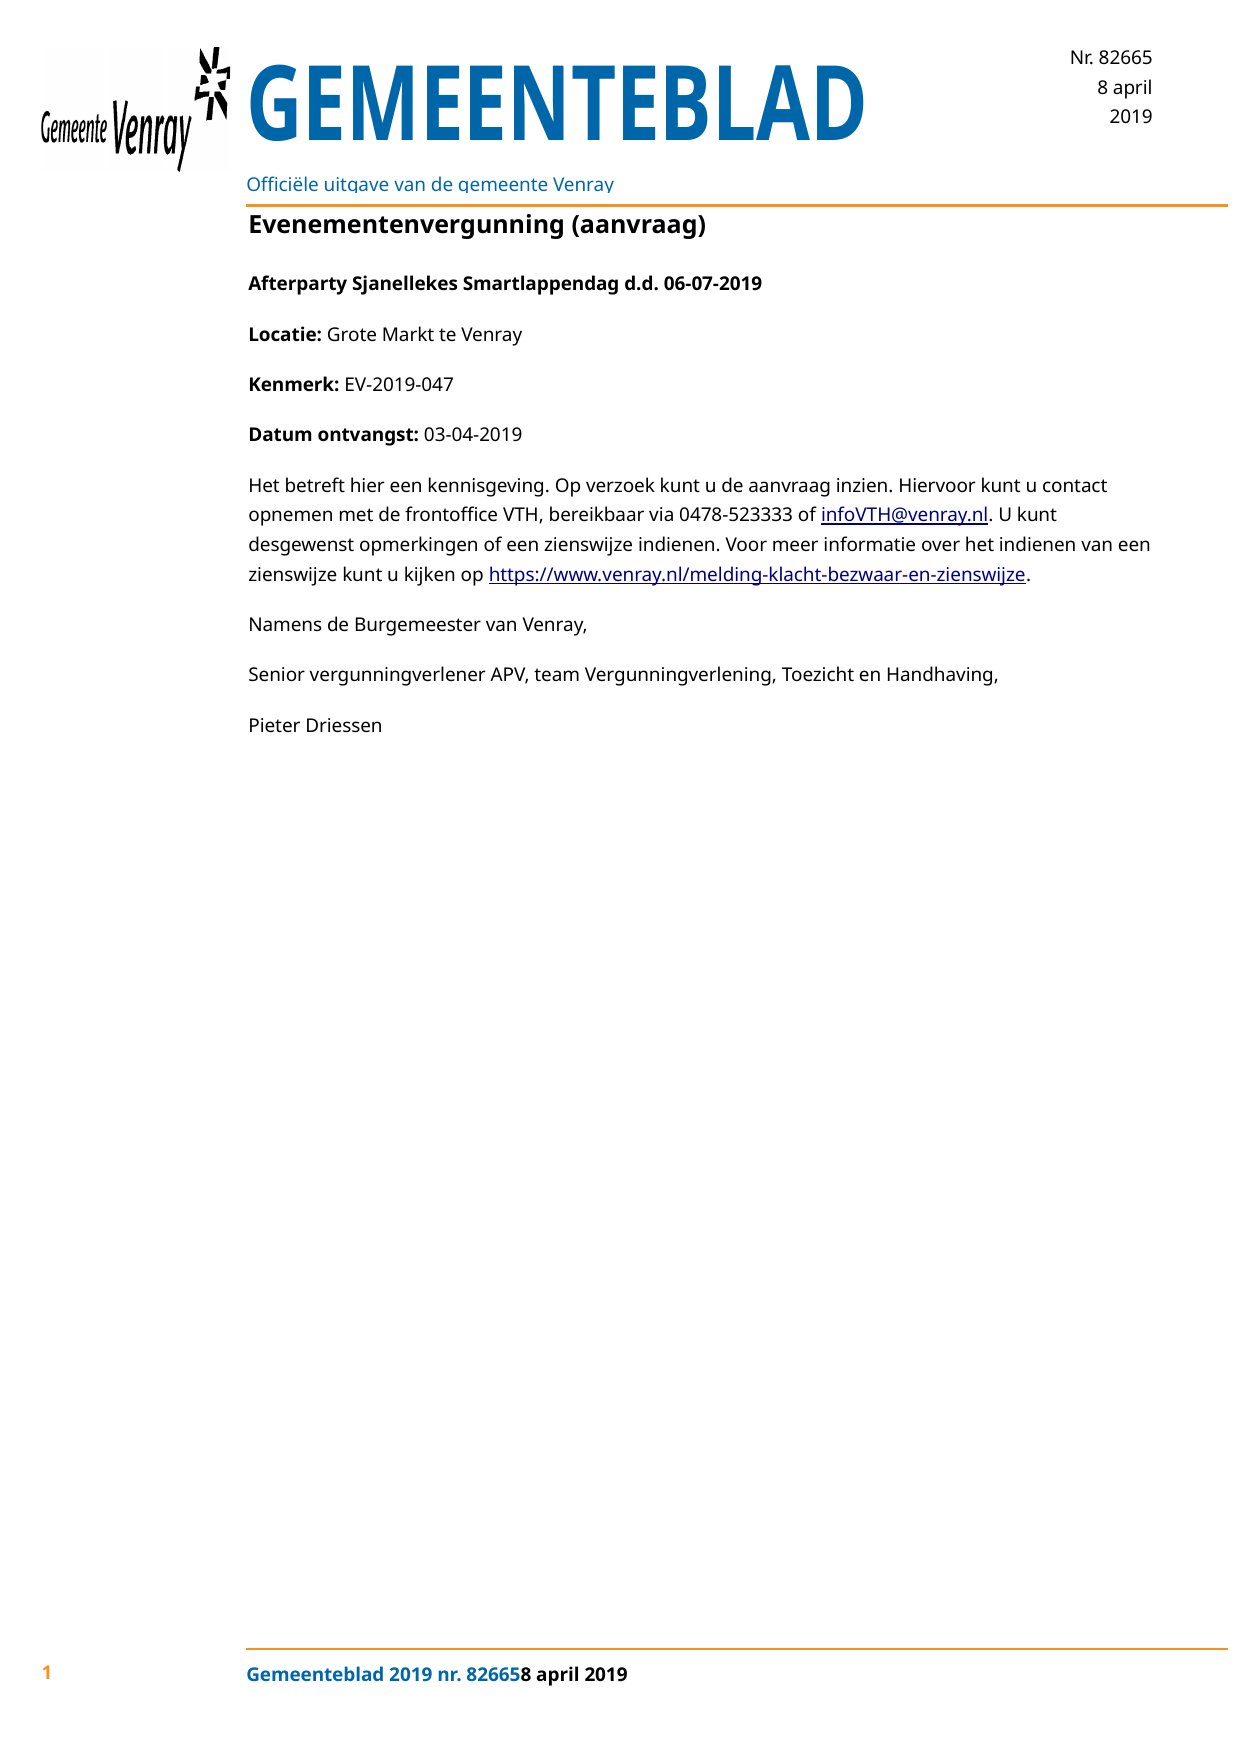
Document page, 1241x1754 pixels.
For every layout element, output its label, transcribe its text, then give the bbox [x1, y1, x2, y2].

picture [41, 47, 231, 172]
text Het betreft hier een kennisgeving. Op verzoek kunt u de aanvraag inzien. Hiervoor kunt u contact opnemen met de frontoffice VTH, bereikbaar via 0478-523333 of infoVTH@venray.nl. U kunt desgewenst opmerkingen of een zienswijze indienen. Voor meer informatie over het indienen van een zienswijze kunt u kijken op https://www.venray.nl/melding-klacht-bezwaar-en-zienswijze. [248, 472, 1152, 586]
text Evenementenvergunning (aanvraag) [248, 207, 1152, 241]
text Locatie: Grote Markt te Venray [248, 321, 1152, 346]
text Namens de Burgemeester van Venray, [248, 611, 1152, 637]
text Datum ontvangst: 03-04-2019 [248, 422, 1152, 447]
text Afterparty Sjanellekes Smartlappendag d.d. 06-07-2019 [248, 270, 1152, 296]
text Senior vergunningverlener APV, team Vergunningverlening, Toezicht en Handhaving, [248, 662, 1152, 687]
text Kenmerk: EV-2019-047 [248, 371, 1152, 397]
text Pieter Driessen [248, 712, 1152, 738]
